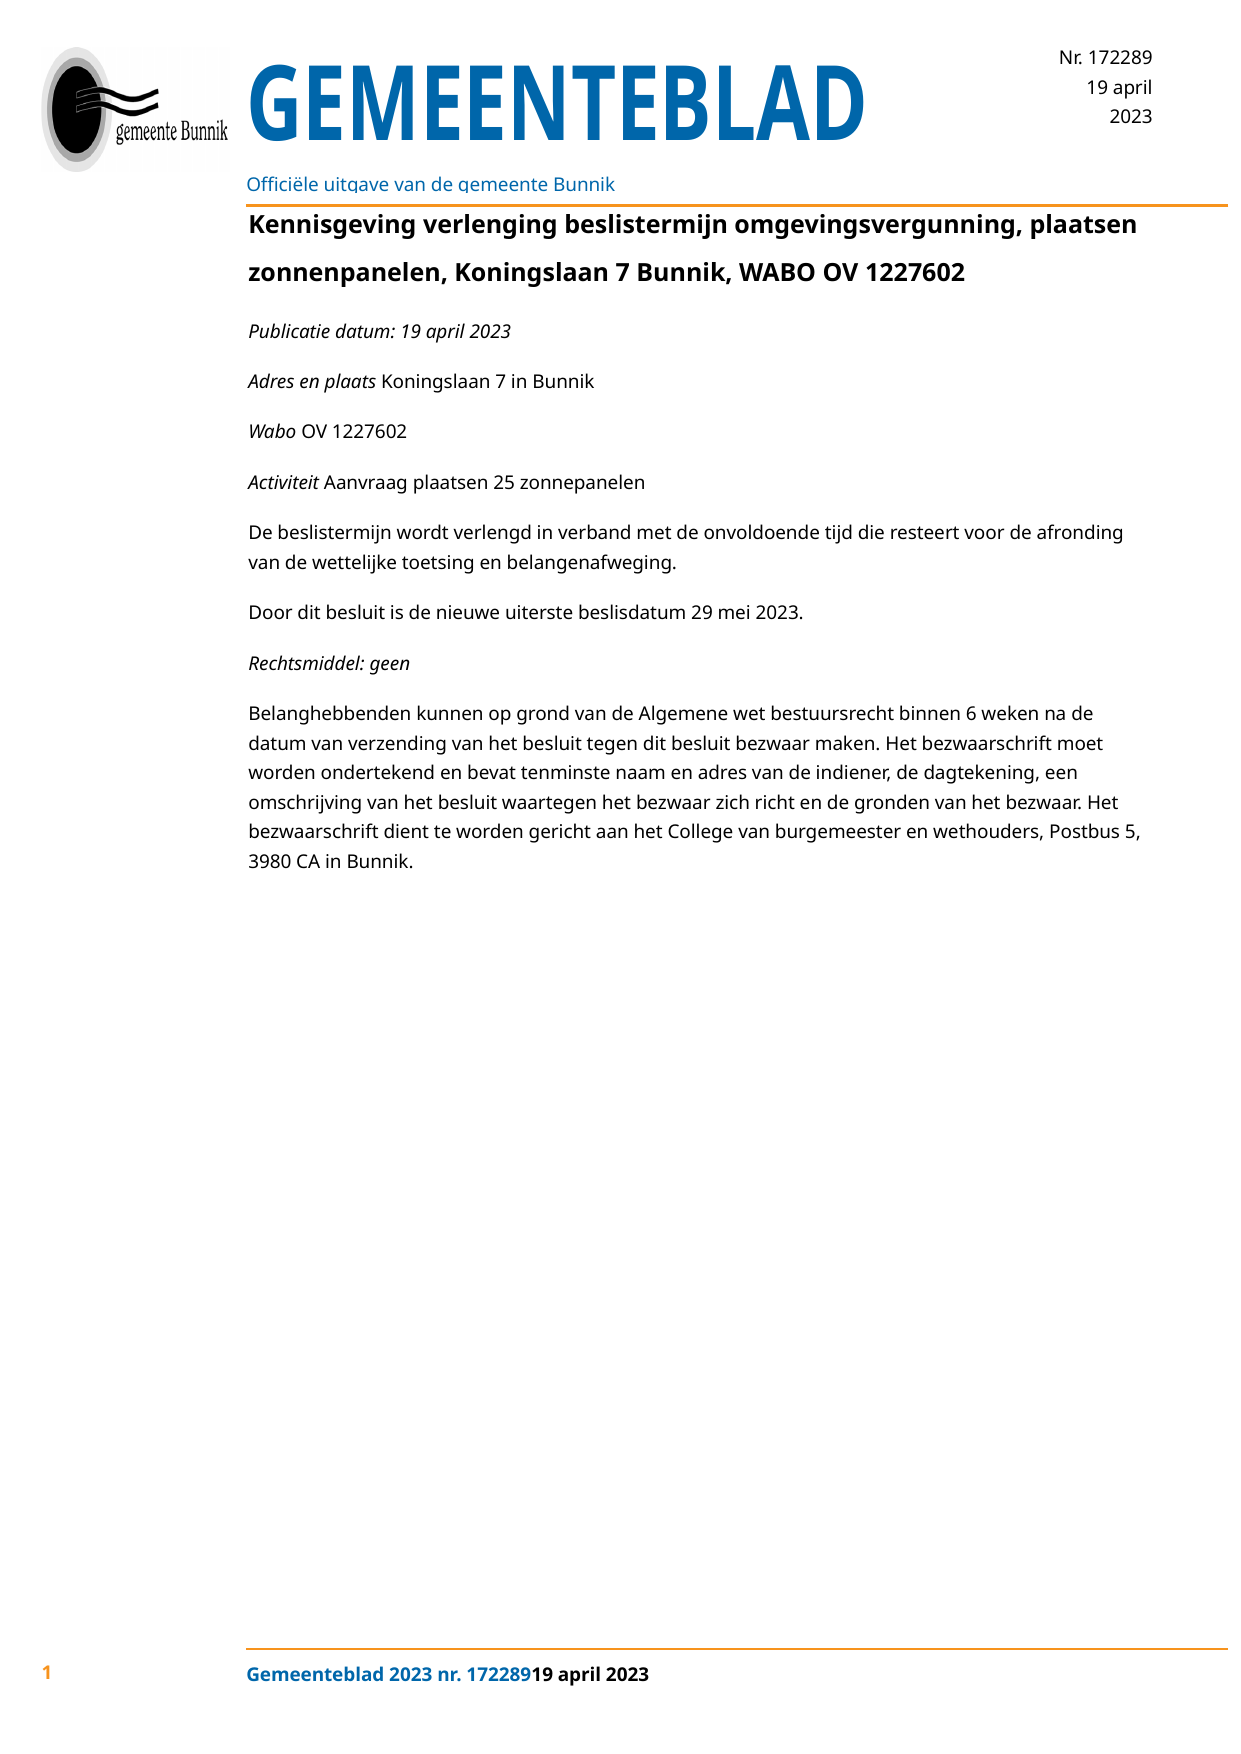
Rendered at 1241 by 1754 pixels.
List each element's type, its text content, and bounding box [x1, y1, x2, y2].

text Adres en plaats Koningslaan 7 in Bunnik [248, 368, 1152, 394]
text Belanghebbenden kunnen op grond van de Algemene wet bestuursrecht binnen 6 weken na de datum van verzending van het besluit tegen dit besluit bezwaar maken. Het bezwaarschrift moet worden ondertekend en bevat tenminste naam en adres van de indiener, de dagtekening, een omschrijving van het besluit waartegen het bezwaar zich richt en de gronden van het bezwaar. Het bezwaarschrift dient te worden gericht aan het College van burgemeester en wethouders, Postbus 5, 3980 CA in Bunnik. [248, 700, 1152, 874]
text Activiteit Aanvraag plaatsen 25 zonnepanelen [248, 469, 1152, 495]
text De beslistermijn wordt verlengd in verband met de onvoldoende tijd die resteert voor de afronding van de wettelijke toetsing en belangenafweging. [248, 519, 1152, 575]
text Rechtsmiddel: geen [248, 650, 1152, 676]
picture [41, 47, 231, 172]
text Kennisgeving verlenging beslistermijn omgevingsvergunning, plaatsen zonnenpanelen, Koningslaan 7 Bunnik, WABO OV 1227602 [248, 207, 1152, 288]
text Wabo OV 1227602 [248, 419, 1152, 444]
text Door dit besluit is de nieuwe uiterste beslisdatum 29 mei 2023. [248, 599, 1152, 625]
text Publicatie datum: 19 april 2023 [248, 318, 1152, 344]
